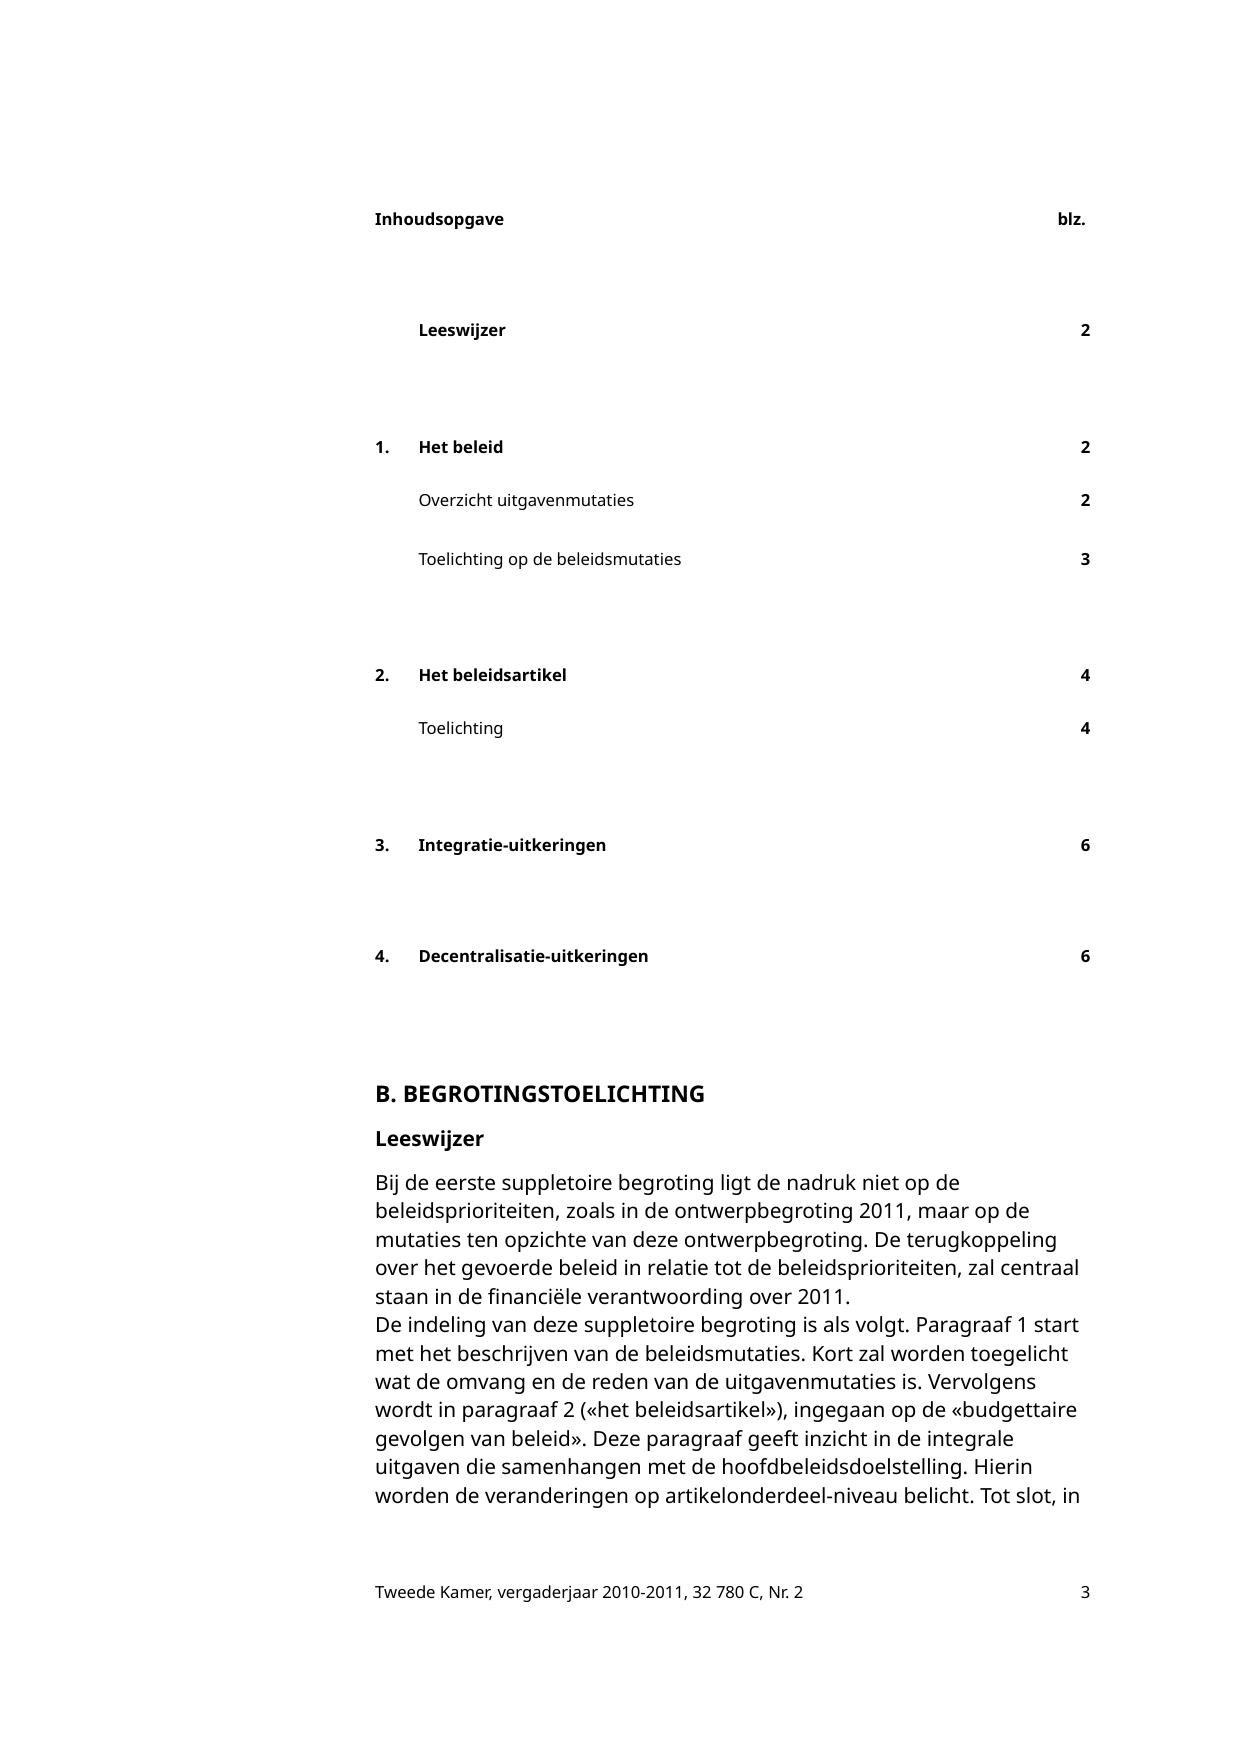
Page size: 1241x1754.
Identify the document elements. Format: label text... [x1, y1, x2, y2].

text Bij de eerste suppletoire begroting ligt de nadruk niet op de beleidsprioriteiten, zoals in de ontwerpbegroting 2011, maar op de mutaties ten opzichte van deze ontwerpbegroting. De terugkoppeling over het gevoerde beleid in relatie tot de beleidsprioriteiten, zal centraal staan in de financiële verantwoording over 2011. [375, 1168, 1090, 1310]
table_cell Het beleid [418, 436, 1032, 489]
table_cell 2 [1032, 436, 1090, 489]
table_cell [375, 886, 418, 945]
table_cell [375, 319, 418, 377]
table_cell [418, 606, 1032, 664]
table_cell [1032, 606, 1090, 664]
table_cell [375, 606, 418, 664]
table_cell 2 [1032, 489, 1090, 547]
table_cell 2 [1032, 319, 1090, 377]
table_cell Leeswijzer [418, 319, 1032, 377]
table_cell [375, 717, 418, 775]
table_cell [375, 547, 418, 606]
subtitle B. BEGROTINGSTOELICHTING [375, 1078, 1090, 1109]
table_cell 4 [1032, 664, 1090, 717]
table_cell Integratie-uitkeringen [418, 834, 1032, 886]
table_cell [1032, 775, 1090, 833]
table_cell [375, 378, 418, 436]
table_cell [1032, 261, 1090, 319]
table_cell [1032, 886, 1090, 945]
table_cell [418, 775, 1032, 833]
table_cell 3. [375, 834, 418, 886]
table_cell Toelichting op de beleidsmutaties [418, 547, 1032, 606]
table_cell Decentralisatie-uitkeringen [418, 945, 1032, 997]
table_header Inhoudsopgave [375, 208, 1032, 261]
table_cell Toelichting [418, 717, 1032, 775]
table_cell [375, 775, 418, 833]
table_cell Het beleidsartikel [418, 664, 1032, 717]
table_cell 4 [1032, 717, 1090, 775]
table_cell 3 [1032, 547, 1090, 606]
table_cell [418, 261, 1032, 319]
table_cell [375, 489, 418, 547]
table_cell Overzicht uitgavenmutaties [418, 489, 1032, 547]
table_cell 1. [375, 436, 418, 489]
table_cell [418, 886, 1032, 945]
text Leeswijzer [375, 1124, 1090, 1153]
table_cell 6 [1032, 834, 1090, 886]
table_cell [1032, 378, 1090, 436]
table_cell [418, 378, 1032, 436]
table_cell 4. [375, 945, 418, 997]
table_cell 2. [375, 664, 418, 717]
table_cell [375, 261, 418, 319]
text De indeling van deze suppletoire begroting is als volgt. Paragraaf 1 start met het beschrijven van de beleidsmutaties. Kort zal worden toegelicht wat de omvang en de reden van de uitgavenmutaties is. Vervolgens wordt in paragraaf 2 («het beleidsartikel»), ingegaan op de «budgettaire gevolgen van beleid». Deze paragraaf geeft inzicht in de integrale uitgaven die samenhangen met de hoofdbeleidsdoelstelling. Hierin worden de veranderingen op artikelonderdeel-niveau belicht. Tot slot, in [375, 1310, 1090, 1509]
table_header blz. [1032, 208, 1090, 261]
table_cell 6 [1032, 945, 1090, 997]
